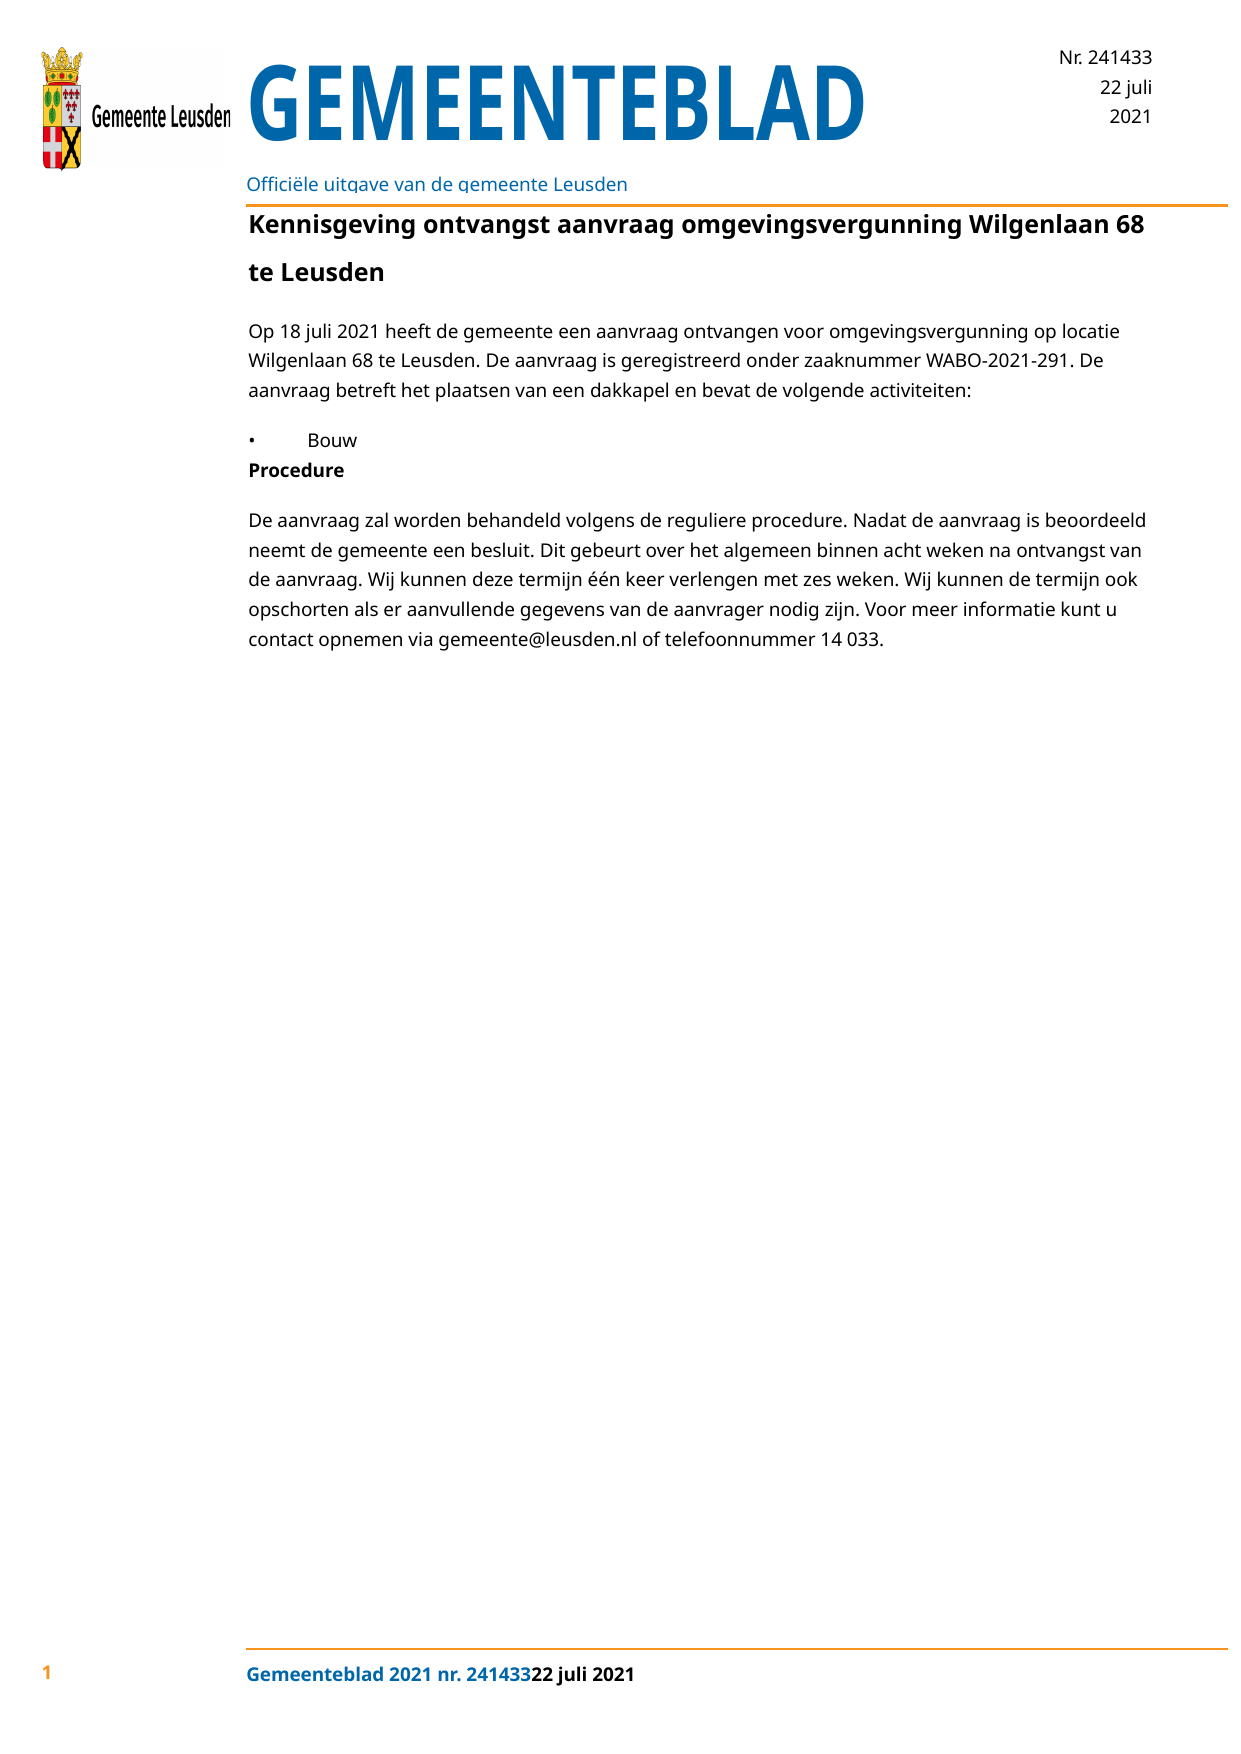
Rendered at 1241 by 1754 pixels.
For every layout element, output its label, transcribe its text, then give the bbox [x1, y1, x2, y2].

text Kennisgeving ontvangst aanvraag omgevingsvergunning Wilgenlaan 68 te Leusden [248, 207, 1152, 288]
text De aanvraag zal worden behandeld volgens de reguliere procedure. Nadat de aanvraag is beoordeeld neemt de gemeente een besluit. Dit gebeurt over het algemeen binnen acht weken na ontvangst van de aanvraag. Wij kunnen deze termijn één keer verlengen met zes weken. Wij kunnen de termijn ook opschorten als er aanvullende gegevens van de aanvrager nodig zijn. Voor meer informatie kunt u contact opnemen via gemeente@leusden.nl of telefoonnummer 14 033. [248, 507, 1152, 652]
text Op 18 juli 2021 heeft de gemeente een aanvraag ontvangen voor omgevingsvergunning op locatie Wilgenlaan 68 te Leusden. De aanvraag is geregistreerd onder zaaknummer WABO-2021-291. De aanvraag betreft het plaatsen van een dakkapel en bevat de volgende activiteiten: [248, 318, 1152, 403]
list Bouw [248, 427, 1152, 453]
text Procedure [248, 457, 1152, 483]
picture [41, 47, 231, 172]
